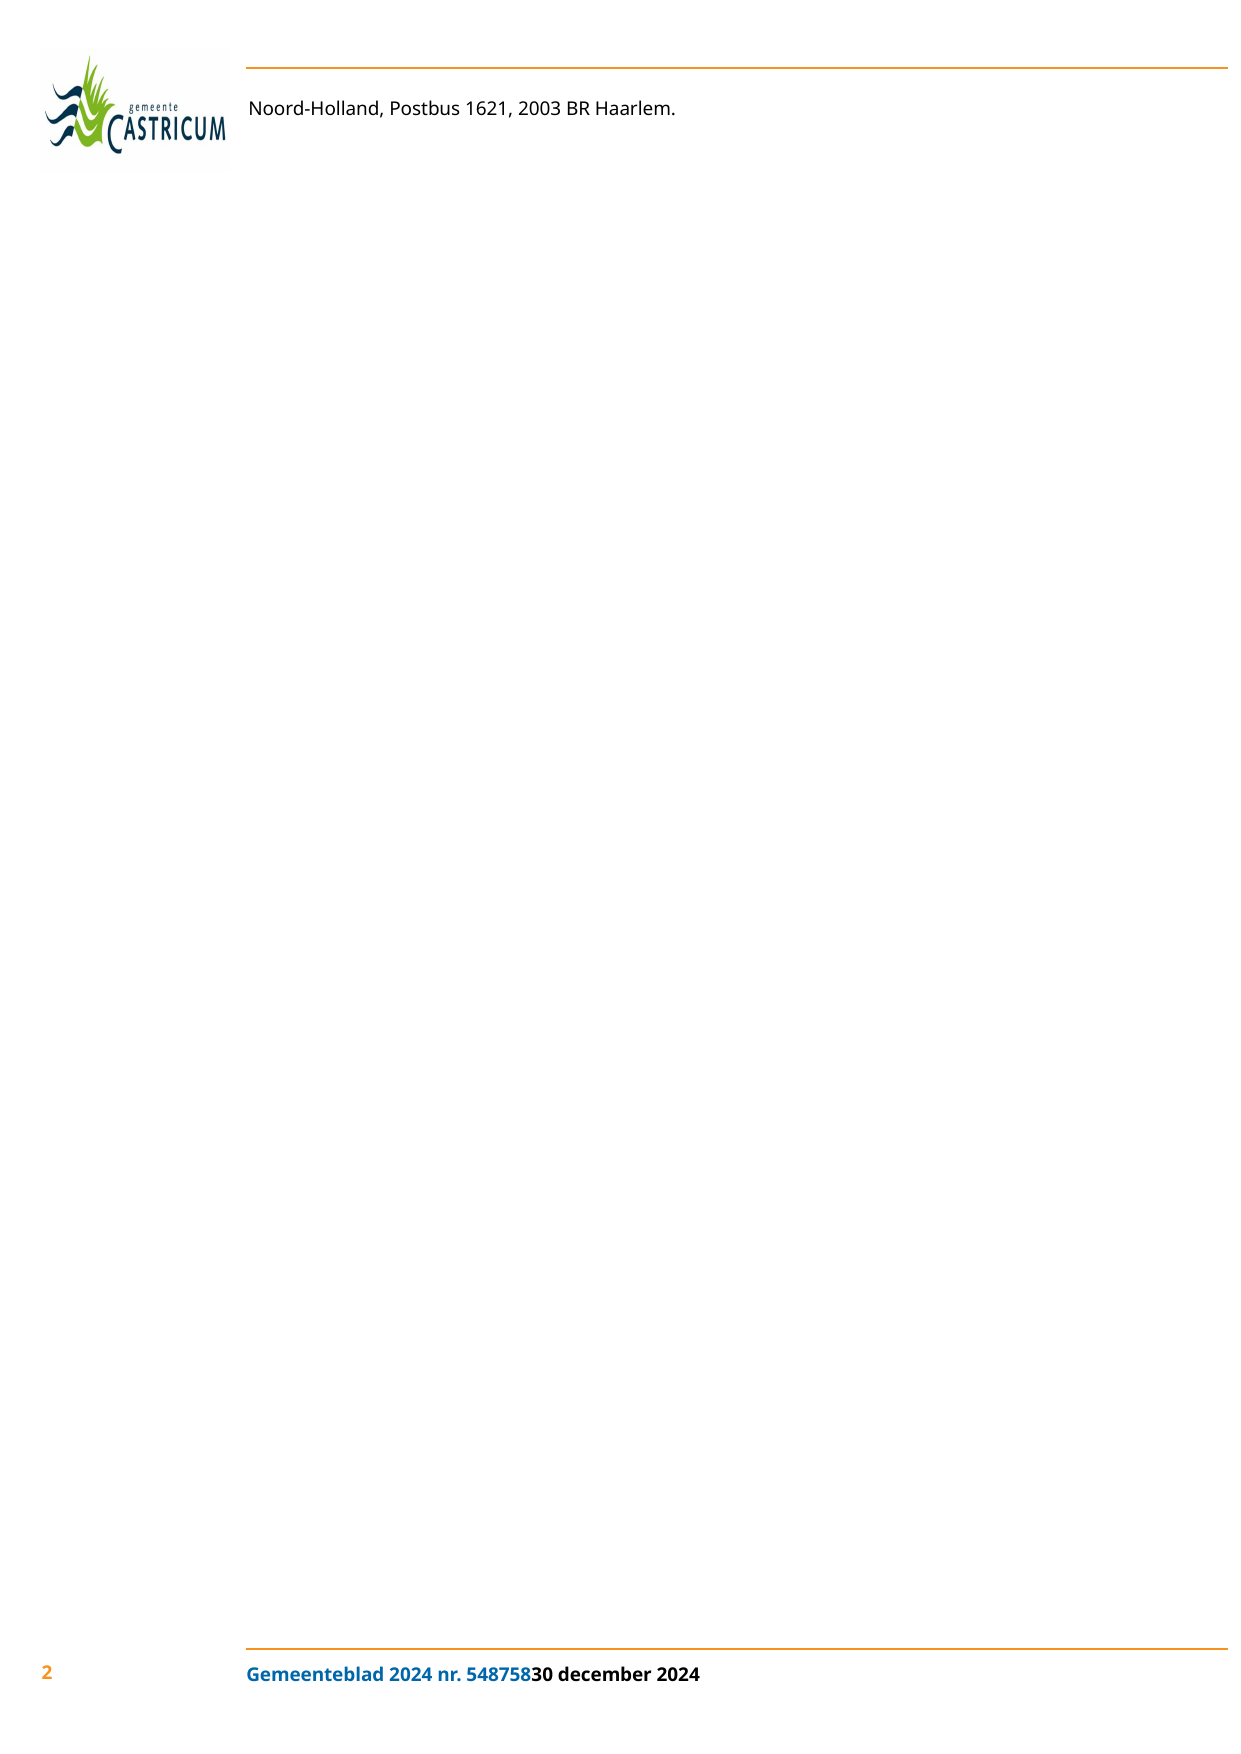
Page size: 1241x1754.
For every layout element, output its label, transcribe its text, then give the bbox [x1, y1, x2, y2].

picture [41, 47, 231, 172]
text Noord-Holland, Postbus 1621, 2003 BR Haarlem. [248, 95, 1152, 121]
